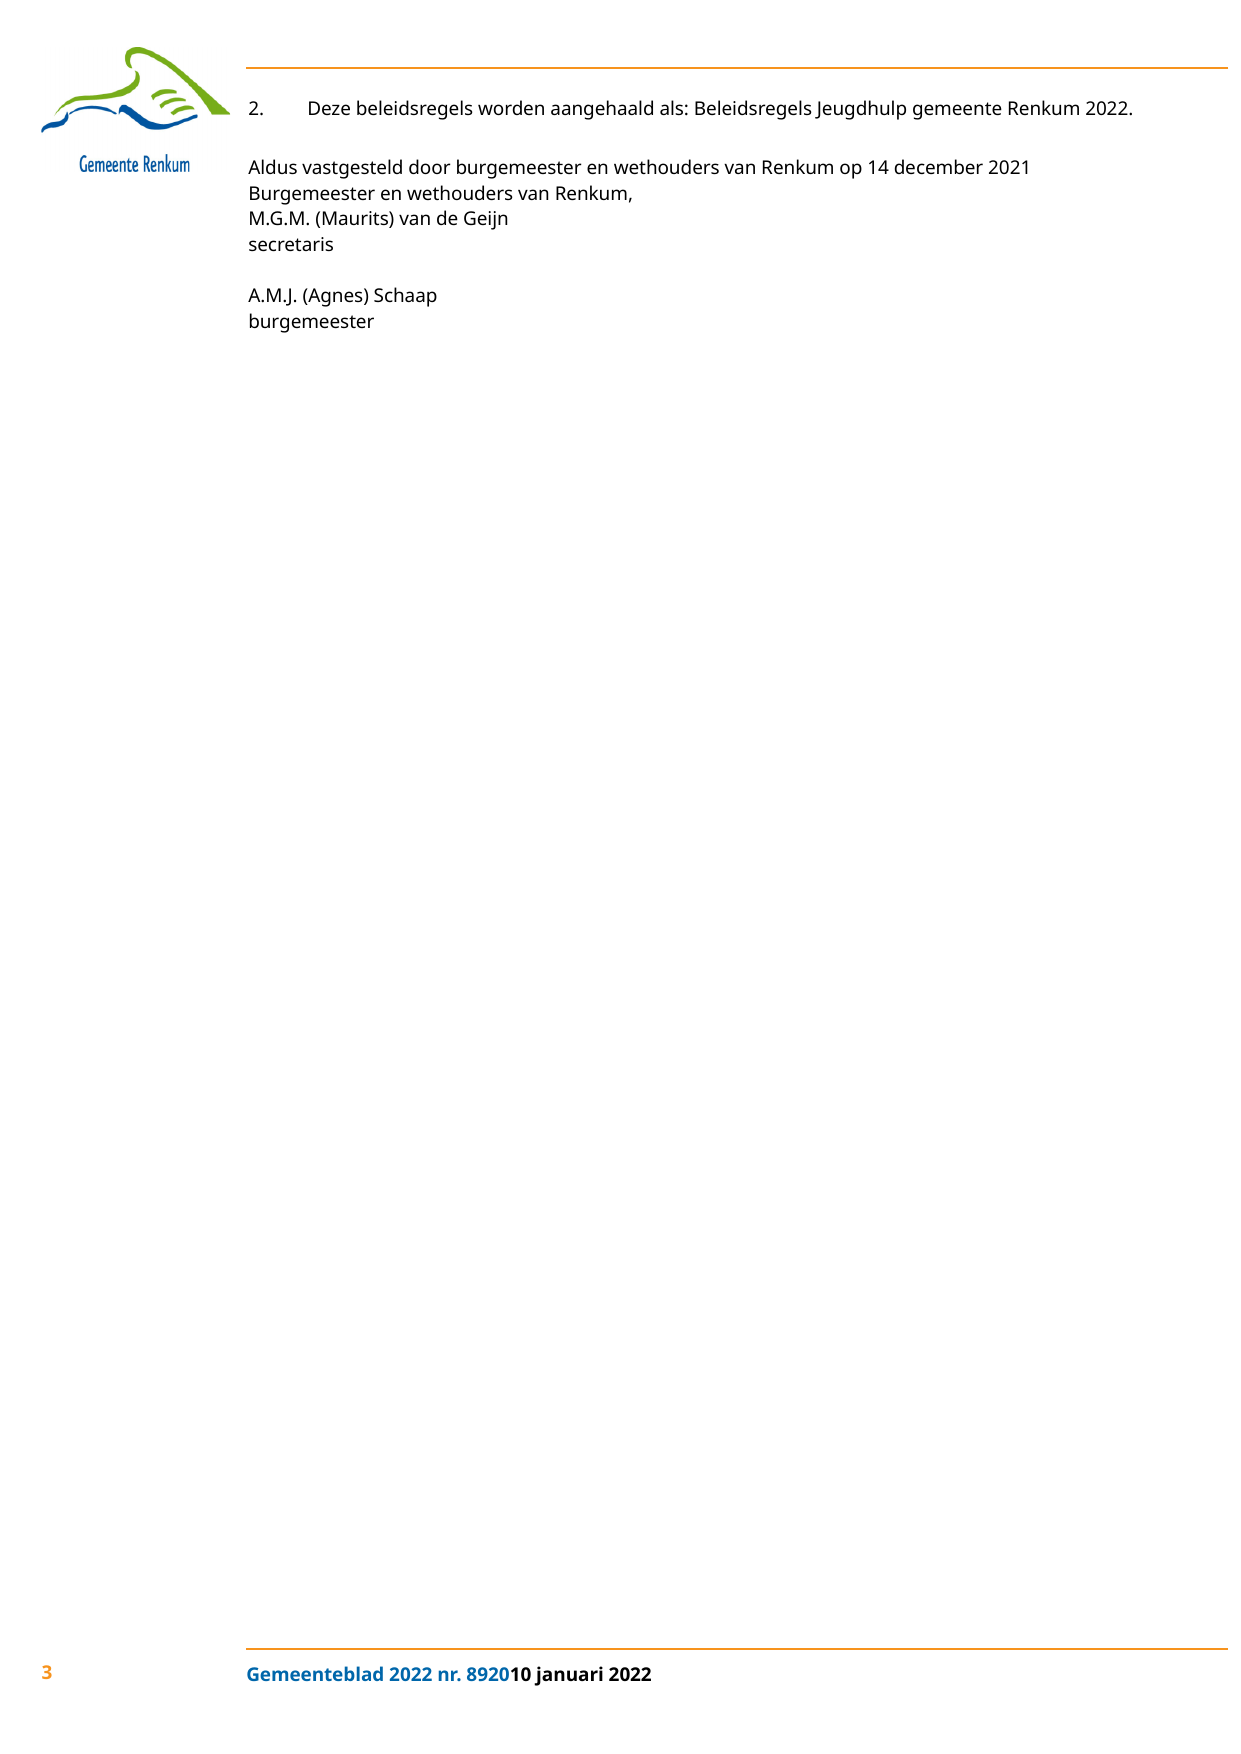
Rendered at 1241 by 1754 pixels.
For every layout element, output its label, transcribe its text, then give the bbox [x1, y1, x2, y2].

text A.M.J. (Agnes) Schaap [248, 283, 1152, 308]
text Aldus vastgesteld door burgemeester en wethouders van Renkum op 14 december 2021 [248, 154, 1152, 180]
list Deze beleidsregels worden aangehaald als: Beleidsregels Jeugdhulp gemeente Renkum 2022. [248, 95, 1152, 121]
text burgemeester [248, 308, 1152, 334]
text secretaris [248, 231, 1152, 257]
text M.G.M. (Maurits) van de Geijn [248, 205, 1152, 231]
picture [41, 47, 231, 172]
text Burgemeester en wethouders van Renkum, [248, 180, 1152, 205]
